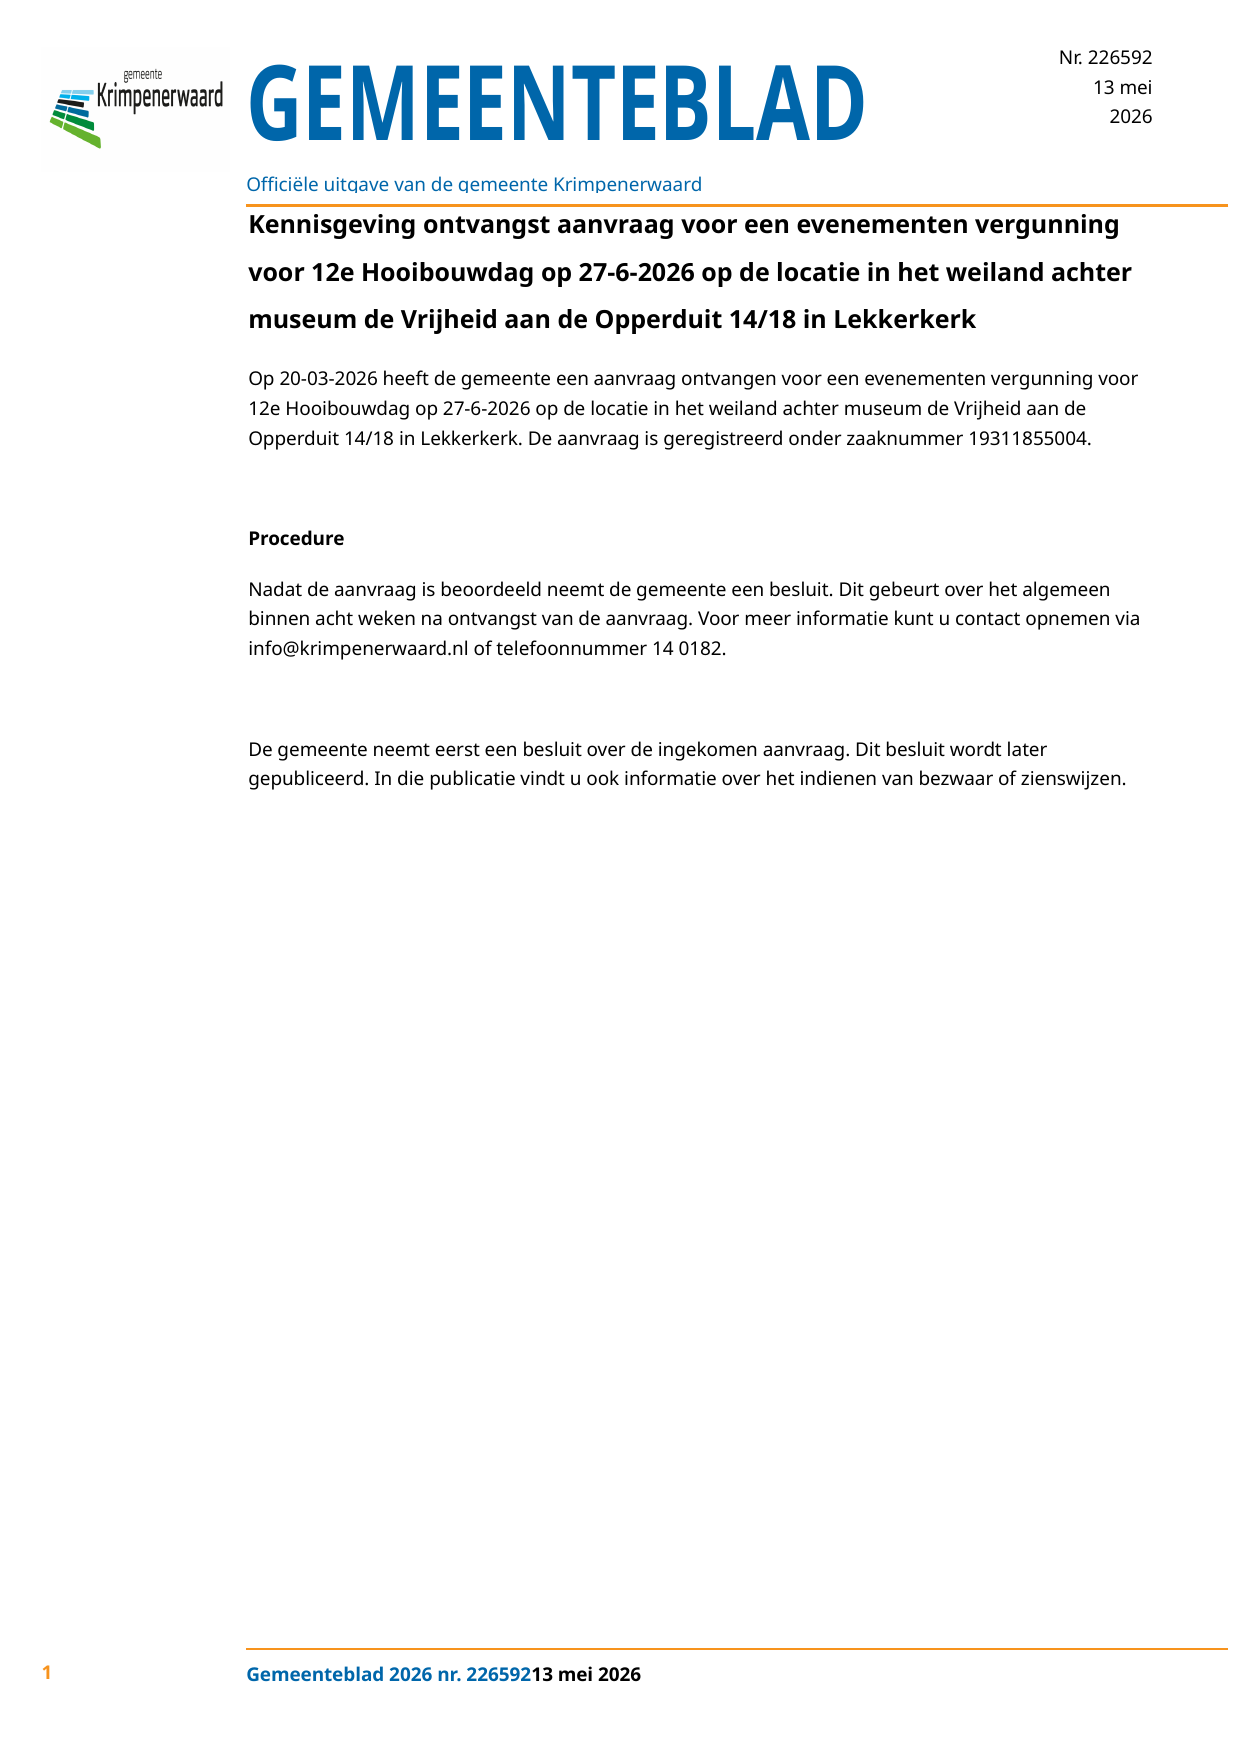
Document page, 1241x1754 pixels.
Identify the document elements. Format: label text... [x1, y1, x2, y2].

text Procedure [248, 526, 1152, 551]
text Kennisgeving ontvangst aanvraag voor een evenementen vergunning voor 12e Hooibouwdag op 27-6-2026 op de locatie in het weiland achter museum de Vrijheid aan de Opperduit 14/18 in Lekkerkerk [248, 207, 1152, 336]
text De gemeente neemt eerst een besluit over de ingekomen aanvraag. Dit besluit wordt later gepubliceerd. In die publicatie vindt u ook informatie over het indienen van bezwaar of zienswijzen. [248, 736, 1152, 791]
text Nadat de aanvraag is beoordeeld neemt de gemeente een besluit. Dit gebeurt over het algemeen binnen acht weken na ontvangst van de aanvraag. Voor meer informatie kunt u contact opnemen via info@krimpenerwaard.nl of telefoonnummer 14 0182. [248, 576, 1152, 661]
picture [41, 47, 231, 172]
text Op 20-03-2026 heeft de gemeente een aanvraag ontvangen voor een evenementen vergunning voor 12e Hooibouwdag op 27-6-2026 op de locatie in het weiland achter museum de Vrijheid aan de Opperduit 14/18 in Lekkerkerk. De aanvraag is geregistreerd onder zaaknummer 19311855004. [248, 366, 1152, 450]
